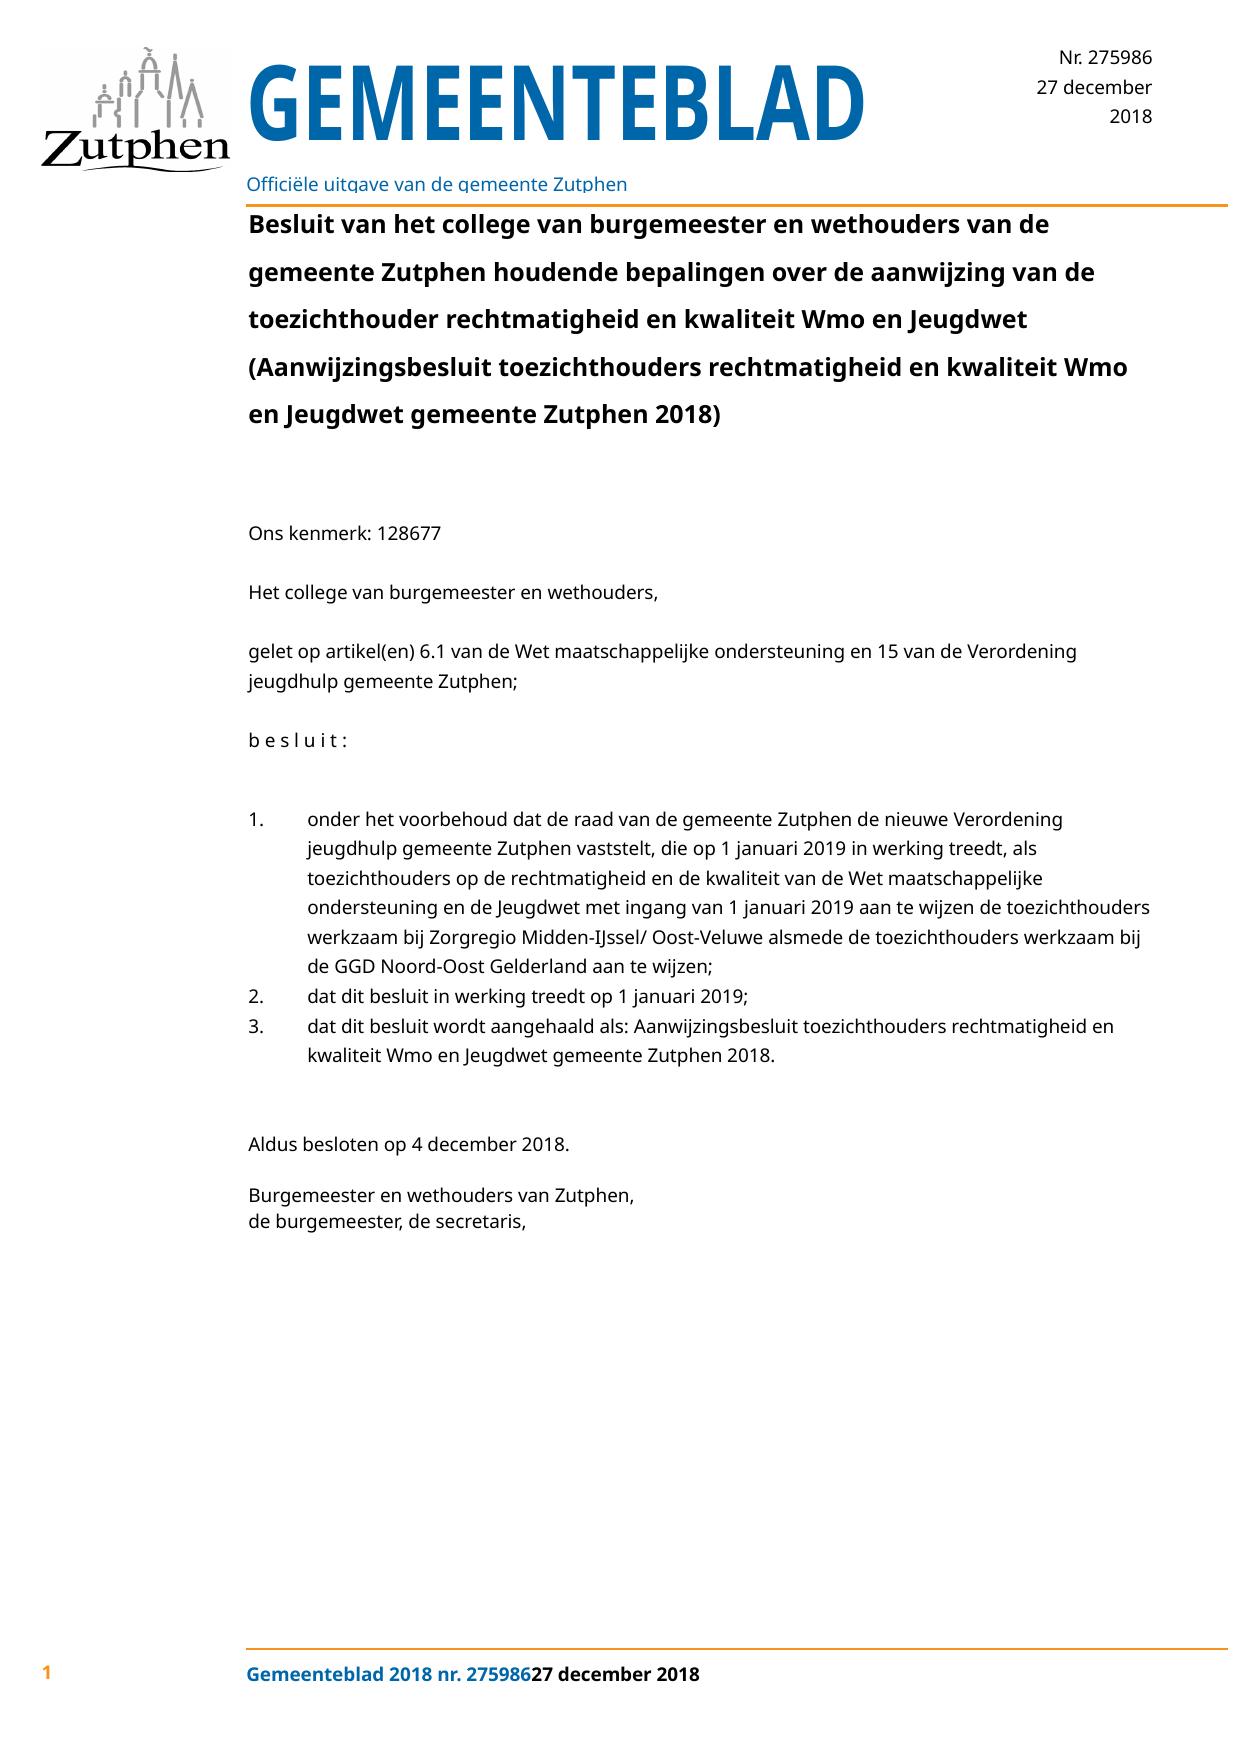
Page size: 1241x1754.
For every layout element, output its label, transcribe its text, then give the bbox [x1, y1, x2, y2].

text b e s l u i t : [248, 727, 1152, 753]
text Ons kenmerk: 128677 [248, 520, 1152, 546]
list onder het voorbehoud dat de raad van de gemeente Zutphen de nieuwe Verordening jeugdhulp gemeente Zutphen vaststelt, die op 1 januari 2019 in werking treedt, als toezichthouders op de rechtmatigheid en de kwaliteit van de Wet maatschappelijke ondersteuning en de Jeugdwet met ingang van 1 januari 2019 aan te wijzen de toezichthouders werkzaam bij Zorgregio Midden-IJssel/ Oost-Veluwe alsmede de toezichthouders werkzaam bij de GGD Noord-Oost Gelderland aan te wijzen; [248, 806, 1152, 979]
text Het college van burgemeester en wethouders, [248, 579, 1152, 605]
text gelet op artikel(en) 6.1 van de Wet maatschappelijke ondersteuning en 15 van de Verordening jeugdhulp gemeente Zutphen; [248, 638, 1152, 693]
text Aldus besloten op 4 december 2018. [248, 1131, 1152, 1157]
list dat dit besluit wordt aangehaald als: Aanwijzingsbesluit toezichthouders rechtmatigheid en kwaliteit Wmo en Jeugdwet gemeente Zutphen 2018. [248, 1013, 1152, 1068]
list dat dit besluit in werking treedt op 1 januari 2019; [248, 983, 1152, 1009]
text Burgemeester en wethouders van Zutphen, [248, 1183, 1152, 1208]
text de burgemeester, de secretaris, [248, 1208, 1152, 1234]
text Besluit van het college van burgemeester en wethouders van de gemeente Zutphen houdende bepalingen over de aanwijzing van de toezichthouder rechtmatigheid en kwaliteit Wmo en Jeugdwet (Aanwijzingsbesluit toezichthouders rechtmatigheid en kwaliteit Wmo en Jeugdwet gemeente Zutphen 2018) [248, 207, 1152, 431]
picture [41, 47, 231, 172]
